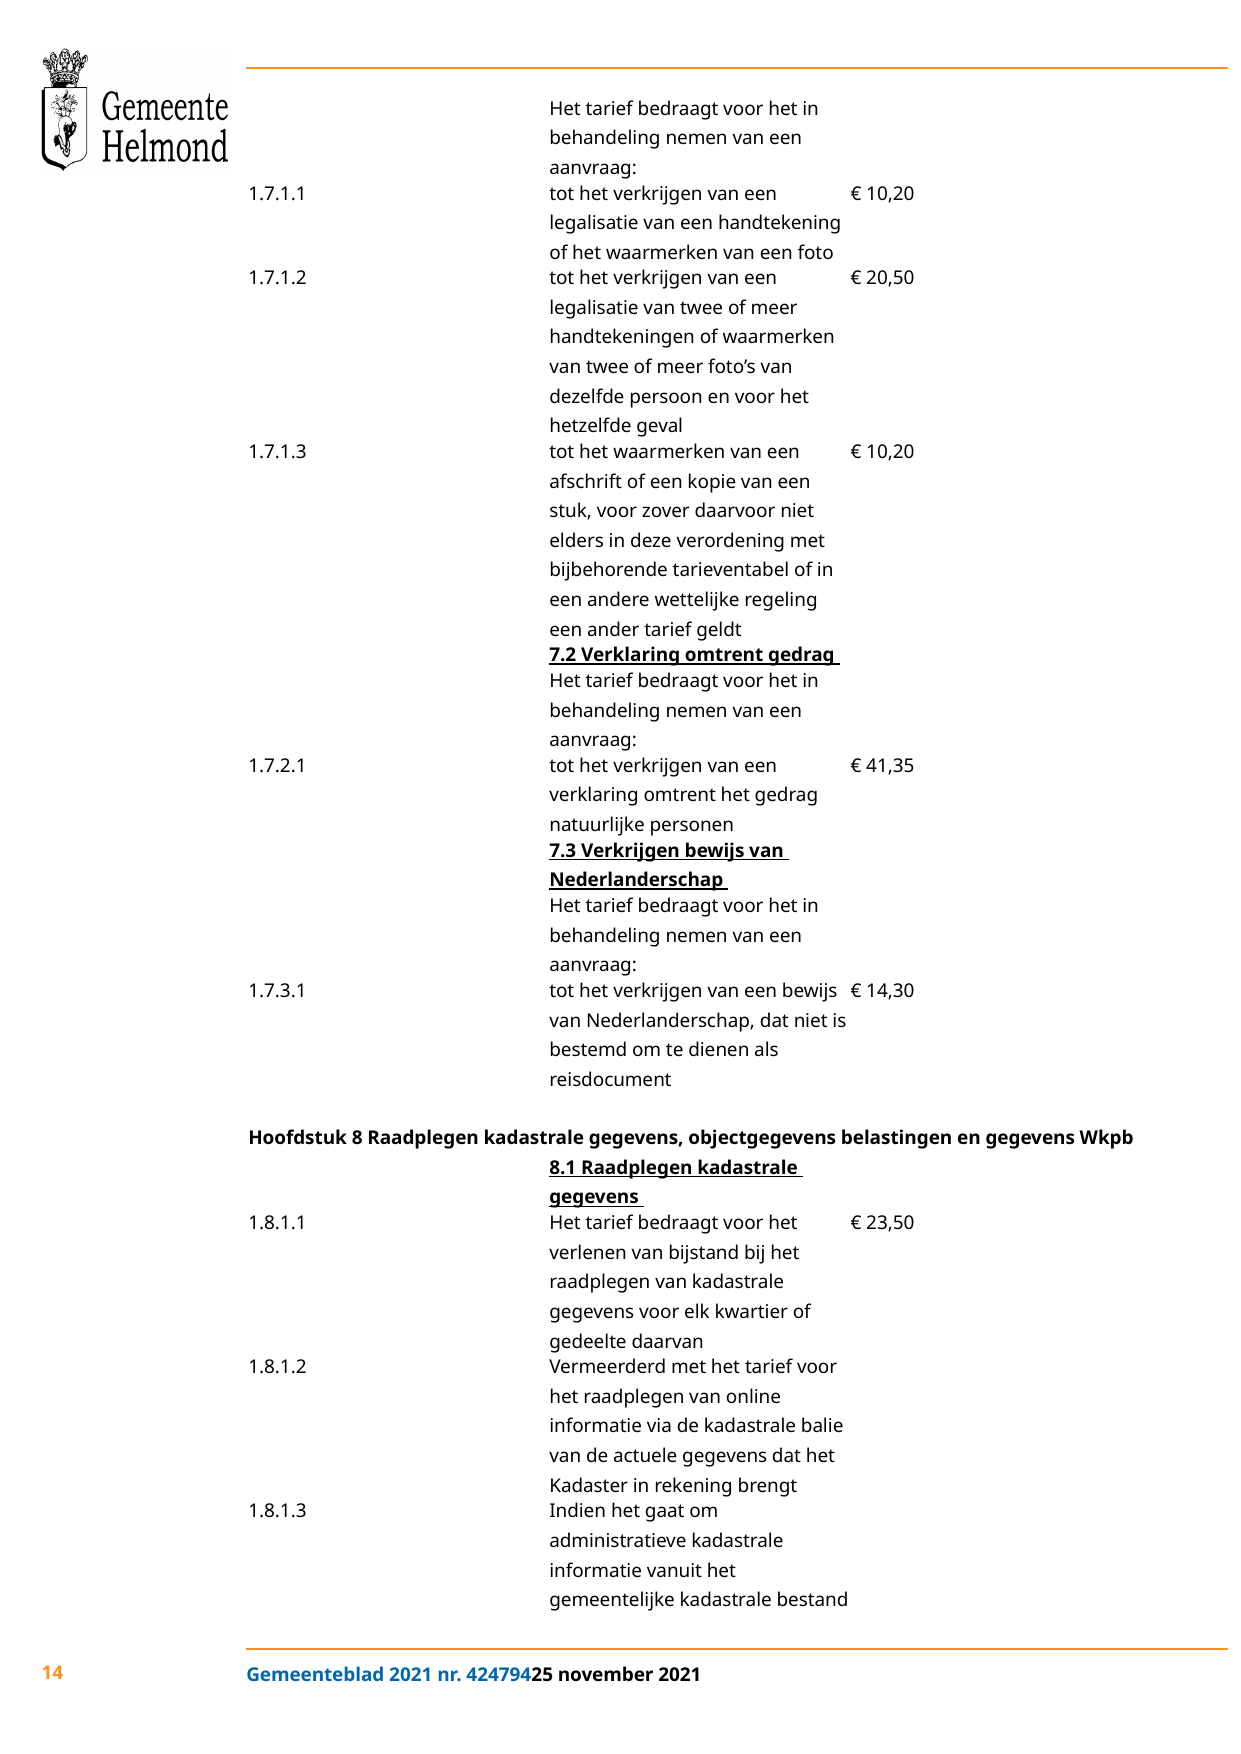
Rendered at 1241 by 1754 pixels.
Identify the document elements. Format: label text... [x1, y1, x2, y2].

table_cell 1.7.3.1 [248, 977, 549, 1092]
picture [41, 47, 231, 172]
table_cell [850, 95, 1152, 180]
table_cell [248, 892, 549, 977]
table_cell [850, 667, 1152, 752]
table_cell € 20,50 [850, 265, 1152, 438]
table_cell Het tarief bedraagt voor het in behandeling nemen van een aanvraag: [549, 95, 850, 180]
table_cell [850, 837, 1152, 892]
table_cell 1.7.2.1 [248, 752, 549, 837]
table_cell 1.8.1.3 [248, 1498, 549, 1612]
table_header [850, 1154, 1152, 1209]
table_cell tot het verkrijgen van een legalisatie van twee of meer handtekeningen of waarmerken van twee of meer foto’s van dezelfde persoon en voor het hetzelfde geval [549, 265, 850, 438]
table_cell tot het waarmerken van een afschrift of een kopie van een stuk, voor zover daarvoor niet elders in deze verordening met bijbehorende tarieventabel of in een andere wettelijke regeling een ander tarief geldt [549, 438, 850, 641]
table_cell [850, 1498, 1152, 1612]
table_cell [850, 1354, 1152, 1498]
table_cell Het tarief bedraagt voor het verlenen van bijstand bij het raadplegen van kadastrale gegevens voor elk kwartier of gedeelte daarvan [549, 1210, 850, 1353]
table_cell Het tarief bedraagt voor het in behandeling nemen van een aanvraag: [549, 667, 850, 752]
table_cell tot het verkrijgen van een bewijs van Nederlanderschap, dat niet is bestemd om te dienen als reisdocument [549, 977, 850, 1092]
text Hoofdstuk 8 Raadplegen kadastrale gegevens, objectgegevens belastingen en gegevens Wkpb [248, 1124, 1152, 1150]
table_cell 1.7.1.1 [248, 180, 549, 264]
table_header 8.1 Raadplegen kadastrale gegevens [549, 1154, 850, 1209]
table_cell [248, 641, 549, 667]
table_cell 7.3 Verkrijgen bewijs van Nederlanderschap [549, 837, 850, 892]
table_cell € 10,20 [850, 180, 1152, 264]
table_cell [248, 837, 549, 892]
table_cell € 23,50 [850, 1210, 1152, 1353]
table_cell Het tarief bedraagt voor het in behandeling nemen van een aanvraag: [549, 892, 850, 977]
table_cell [248, 667, 549, 752]
table_cell € 14,30 [850, 977, 1152, 1092]
table_cell [850, 892, 1152, 977]
table_cell Vermeerderd met het tarief voor het raadplegen van online informatie via de kadastrale balie van de actuele gegevens dat het Kadaster in rekening brengt [549, 1354, 850, 1498]
table_cell [850, 641, 1152, 667]
table_cell 1.7.1.3 [248, 438, 549, 641]
table_cell [248, 95, 549, 180]
table_header [248, 1154, 549, 1209]
table_cell tot het verkrijgen van een legalisatie van een handtekening of het waarmerken van een foto [549, 180, 850, 264]
table_cell Indien het gaat om administratieve kadastrale informatie vanuit het gemeentelijke kadastrale bestand [549, 1498, 850, 1612]
table_cell € 10,20 [850, 438, 1152, 641]
table_cell € 41,35 [850, 752, 1152, 837]
table_cell 1.7.1.2 [248, 265, 549, 438]
table_cell tot het verkrijgen van een verklaring omtrent het gedrag natuurlijke personen [549, 752, 850, 837]
table_cell 7.2 Verklaring omtrent gedrag [549, 641, 850, 667]
table_cell 1.8.1.2 [248, 1354, 549, 1498]
table_cell 1.8.1.1 [248, 1210, 549, 1353]
